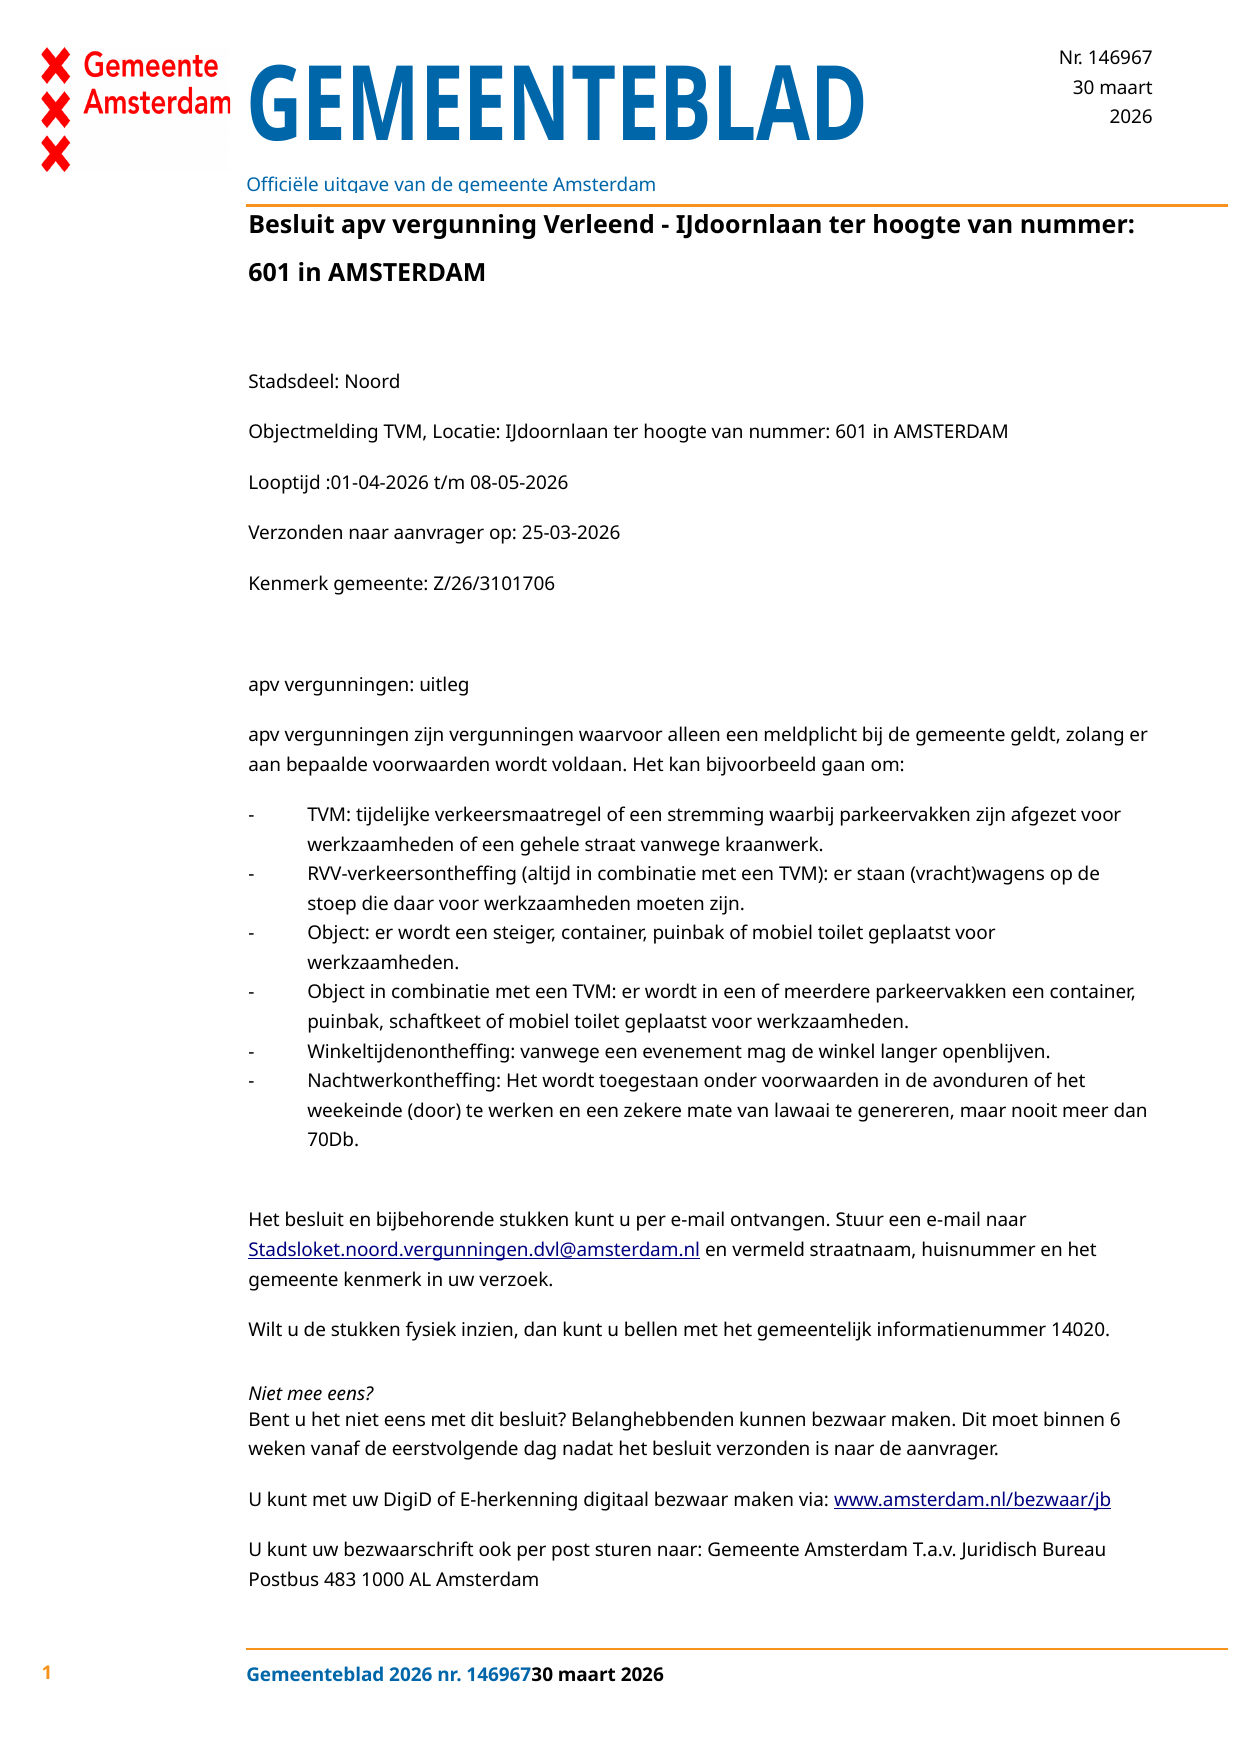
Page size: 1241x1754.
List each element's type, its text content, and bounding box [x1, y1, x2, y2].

list TVM: tijdelijke verkeersmaatregel of een stremming waarbij parkeervakken zijn afgezet voor werkzaamheden of een gehele straat vanwege kraanwerk. [248, 801, 1152, 857]
text apv vergunningen zijn vergunningen waarvoor alleen een meldplicht bij de gemeente geldt, zolang er aan bepaalde voorwaarden wordt voldaan. Het kan bijvoorbeeld gaan om: [248, 721, 1152, 777]
text Verzonden naar aanvrager op: 25-03-2026 [248, 519, 1152, 545]
text Objectmelding TVM, Locatie: IJdoornlaan ter hoogte van nummer: 601 in AMSTERDAM [248, 419, 1152, 444]
text U kunt met uw DigiD of E-herkenning digitaal bezwaar maken via: www.amsterdam.nl/bezwaar/jb [248, 1486, 1152, 1512]
text Het besluit en bijbehorende stukken kunt u per e-mail ontvangen. Stuur een e-mail naar Stadsloket.noord.vergunningen.dvl@amsterdam.nl en vermeld straatnaam, huisnummer en het gemeente kenmerk in uw verzoek. [248, 1207, 1152, 1292]
text Kenmerk gemeente: Z/26/3101706 [248, 570, 1152, 596]
text Bent u het niet eens met dit besluit? Belanghebbenden kunnen bezwaar maken. Dit moet binnen 6 weken vanaf de eerstvolgende dag nadat het besluit verzonden is naar de aanvrager. [248, 1406, 1152, 1461]
list RVV-verkeersontheffing (altijd in combinatie met een TVM): er staan (vracht)wagens op de stoep die daar voor werkzaamheden moeten zijn. [248, 860, 1152, 916]
text U kunt uw bezwaarschrift ook per post sturen naar: Gemeente Amsterdam T.a.v. Juridisch Bureau Postbus 483 1000 AL Amsterdam [248, 1536, 1152, 1592]
text Wilt u de stukken fysiek inzien, dan kunt u bellen met het gemeentelijk informatienummer 14020. [248, 1316, 1152, 1342]
list Object: er wordt een steiger, container, puinbak of mobiel toilet geplaatst voor werkzaamheden. [248, 919, 1152, 975]
text Stadsdeel: Noord [248, 368, 1152, 394]
text Besluit apv vergunning Verleend - IJdoornlaan ter hoogte van nummer: 601 in AMSTERDAM [248, 207, 1152, 288]
list Object in combinatie met een TVM: er wordt in een of meerdere parkeervakken een container, puinbak, schaftkeet of mobiel toilet geplaatst voor werkzaamheden. [248, 979, 1152, 1034]
text Looptijd :01-04-2026 t/m 08-05-2026 [248, 469, 1152, 495]
text Niet mee eens? [248, 1380, 1152, 1406]
text apv vergunningen: uitleg [248, 671, 1152, 697]
picture [41, 47, 231, 172]
list Winkeltijdenontheffing: vanwege een evenement mag de winkel langer openblijven. [248, 1038, 1152, 1064]
list Nachtwerkontheffing: Het wordt toegestaan onder voorwaarden in de avonduren of het weekeinde (door) te werken en een zekere mate van lawaai te genereren, maar nooit meer dan 70Db. [248, 1067, 1152, 1152]
